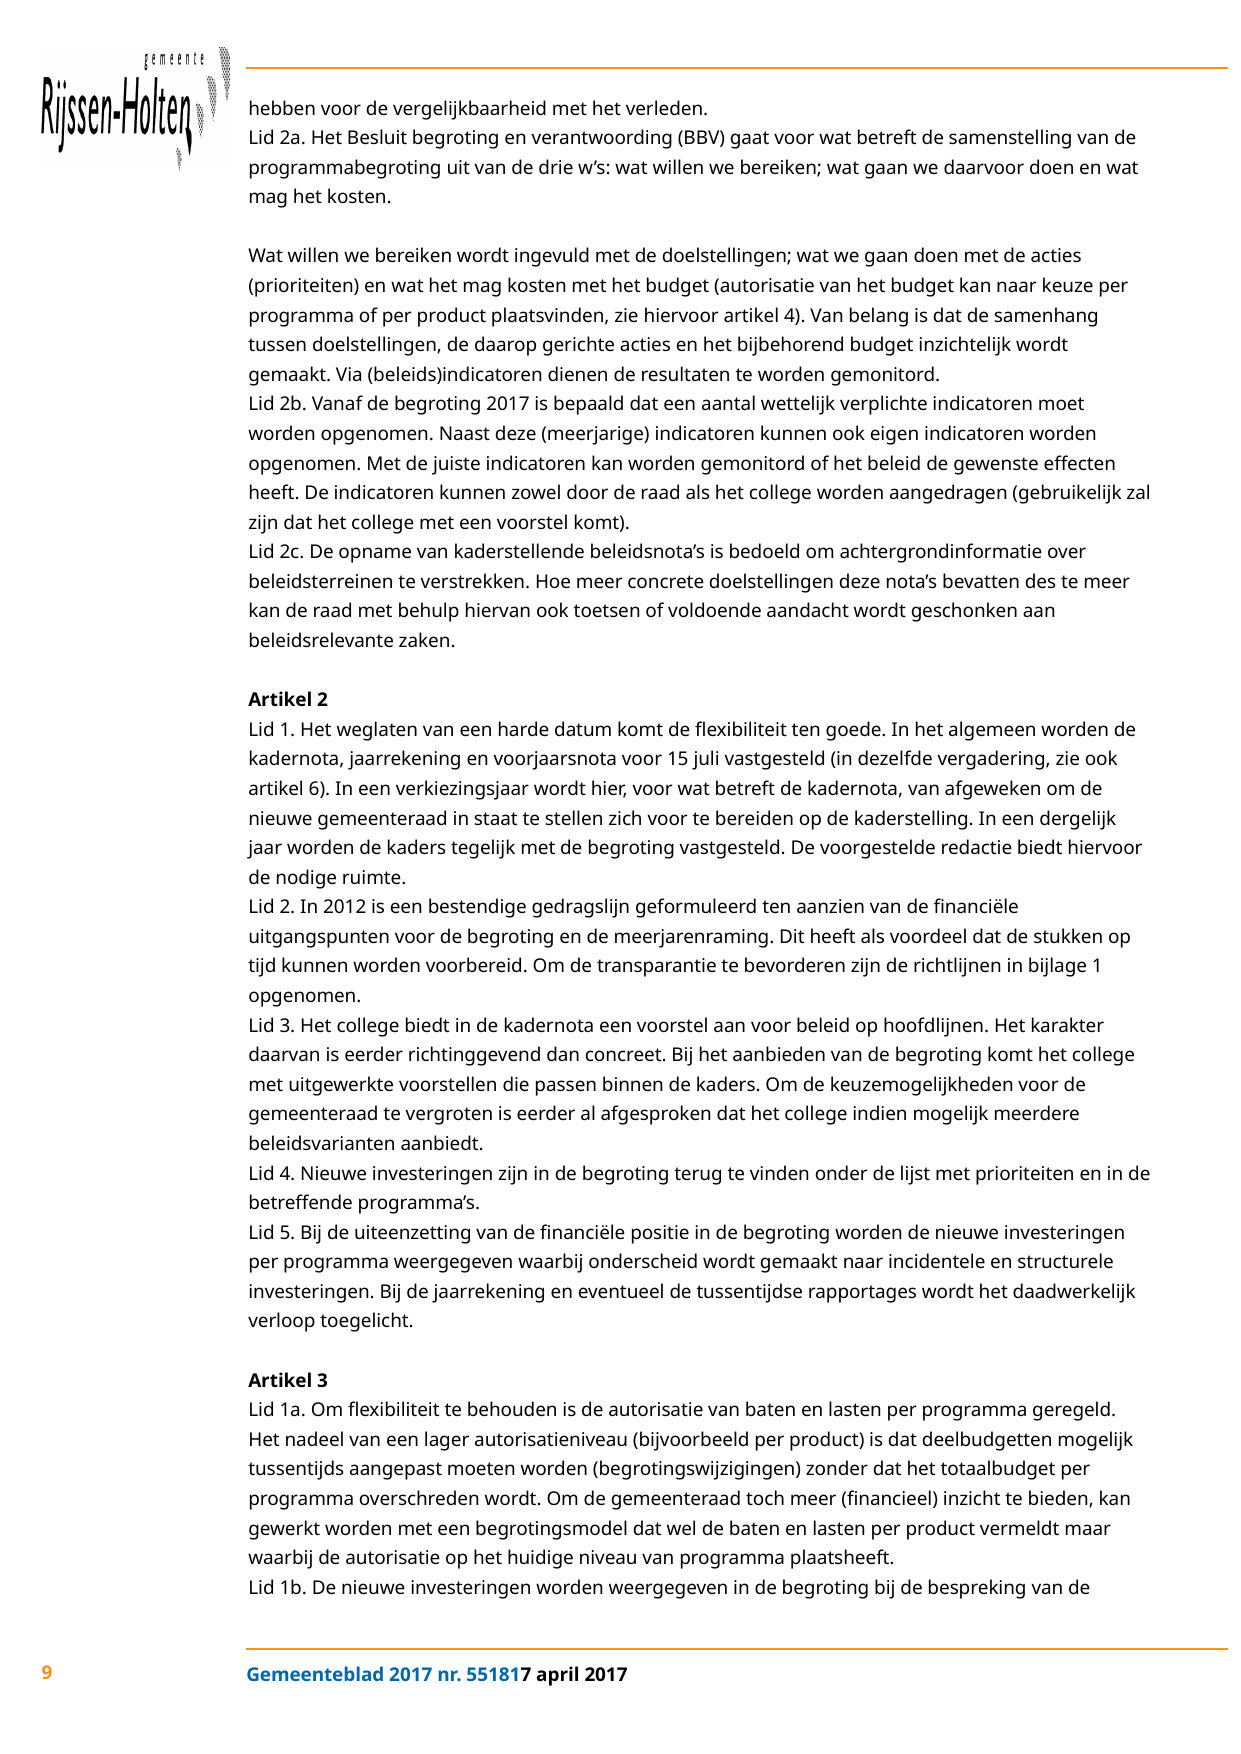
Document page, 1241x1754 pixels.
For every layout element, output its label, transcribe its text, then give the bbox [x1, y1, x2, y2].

text Lid 2a. Het Besluit begroting en verantwoording (BBV) gaat voor wat betreft de samenstelling van de programmabegroting uit van de drie w’s: wat willen we bereiken; wat gaan we daarvoor doen en wat mag het kosten. [248, 124, 1152, 209]
text Lid 3. Het college biedt in de kadernota een voorstel aan voor beleid op hoofdlijnen. Het karakter daarvan is eerder richtinggevend dan concreet. Bij het aanbieden van de begroting komt het college met uitgewerkte voorstellen die passen binnen de kaders. Om de keuzemogelijkheden voor de gemeenteraad te vergroten is eerder al afgesproken dat het college indien mogelijk meerdere beleidsvarianten aanbiedt. [248, 1012, 1152, 1156]
picture [41, 47, 231, 172]
text Lid 2c. De opname van kaderstellende beleidsnota’s is bedoeld om achtergrondinformatie over beleidsterreinen te verstrekken. Hoe meer concrete doelstellingen deze nota’s bevatten des te meer kan de raad met behulp hiervan ook toetsen of voldoende aandacht wordt geschonken aan beleidsrelevante zaken. [248, 538, 1152, 653]
text hebben voor de vergelijkbaarheid met het verleden. [248, 95, 1152, 121]
text Lid 1a. Om flexibiliteit te behouden is de autorisatie van baten en lasten per programma geregeld. Het nadeel van een lager autorisatieniveau (bijvoorbeeld per product) is dat deelbudgetten mogelijk tussentijds aangepast moeten worden (begrotingswijzigingen) zonder dat het totaalbudget per programma overschreden wordt. Om de gemeenteraad toch meer (financieel) inzicht te bieden, kan gewerkt worden met een begrotingsmodel dat wel de baten en lasten per product vermeldt maar waarbij de autorisatie op het huidige niveau van programma plaatsheeft. [248, 1396, 1152, 1570]
text Lid 1b. De nieuwe investeringen worden weergegeven in de begroting bij de bespreking van de [248, 1574, 1152, 1600]
text Lid 2b. Vanaf de begroting 2017 is bepaald dat een aantal wettelijk verplichte indicatoren moet worden opgenomen. Naast deze (meerjarige) indicatoren kunnen ook eigen indicatoren worden opgenomen. Met de juiste indicatoren kan worden gemonitord of het beleid de gewenste effecten heeft. De indicatoren kunnen zowel door de raad als het college worden aangedragen (gebruikelijk zal zijn dat het college met een voorstel komt). [248, 391, 1152, 535]
text Lid 4. Nieuwe investeringen zijn in de begroting terug te vinden onder de lijst met prioriteiten en in de betreffende programma’s. [248, 1160, 1152, 1215]
text Artikel 2 [248, 686, 1152, 712]
text Lid 5. Bij de uiteenzetting van de financiële positie in de begroting worden de nieuwe investeringen per programma weergegeven waarbij onderscheid wordt gemaakt naar incidentele en structurele investeringen. Bij de jaarrekening en eventueel de tussentijdse rapportages wordt het daadwerkelijk verloop toegelicht. [248, 1219, 1152, 1333]
text Artikel 3 [248, 1367, 1152, 1393]
text Wat willen we bereiken wordt ingevuld met de doelstellingen; wat we gaan doen met de acties (prioriteiten) en wat het mag kosten met het budget (autorisatie van het budget kan naar keuze per programma of per product plaatsvinden, zie hiervoor artikel 4). Van belang is dat de samenhang tussen doelstellingen, de daarop gerichte acties en het bijbehorend budget inzichtelijk wordt gemaakt. Via (beleids)indicatoren dienen de resultaten te worden gemonitord. [248, 243, 1152, 387]
text Lid 1. Het weglaten van een harde datum komt de flexibiliteit ten goede. In het algemeen worden de kadernota, jaarrekening en voorjaarsnota voor 15 juli vastgesteld (in dezelfde vergadering, zie ook artikel 6). In een verkiezingsjaar wordt hier, voor wat betreft de kadernota, van afgeweken om de nieuwe gemeenteraad in staat te stellen zich voor te bereiden op de kaderstelling. In een dergelijk jaar worden de kaders tegelijk met de begroting vastgesteld. De voorgestelde redactie biedt hiervoor de nodige ruimte. [248, 716, 1152, 890]
text Lid 2. In 2012 is een bestendige gedragslijn geformuleerd ten aanzien van de financiële uitgangspunten voor de begroting en de meerjarenraming. Dit heeft als voordeel dat de stukken op tijd kunnen worden voorbereid. Om de transparantie te bevorderen zijn de richtlijnen in bijlage 1 opgenomen. [248, 893, 1152, 1008]
